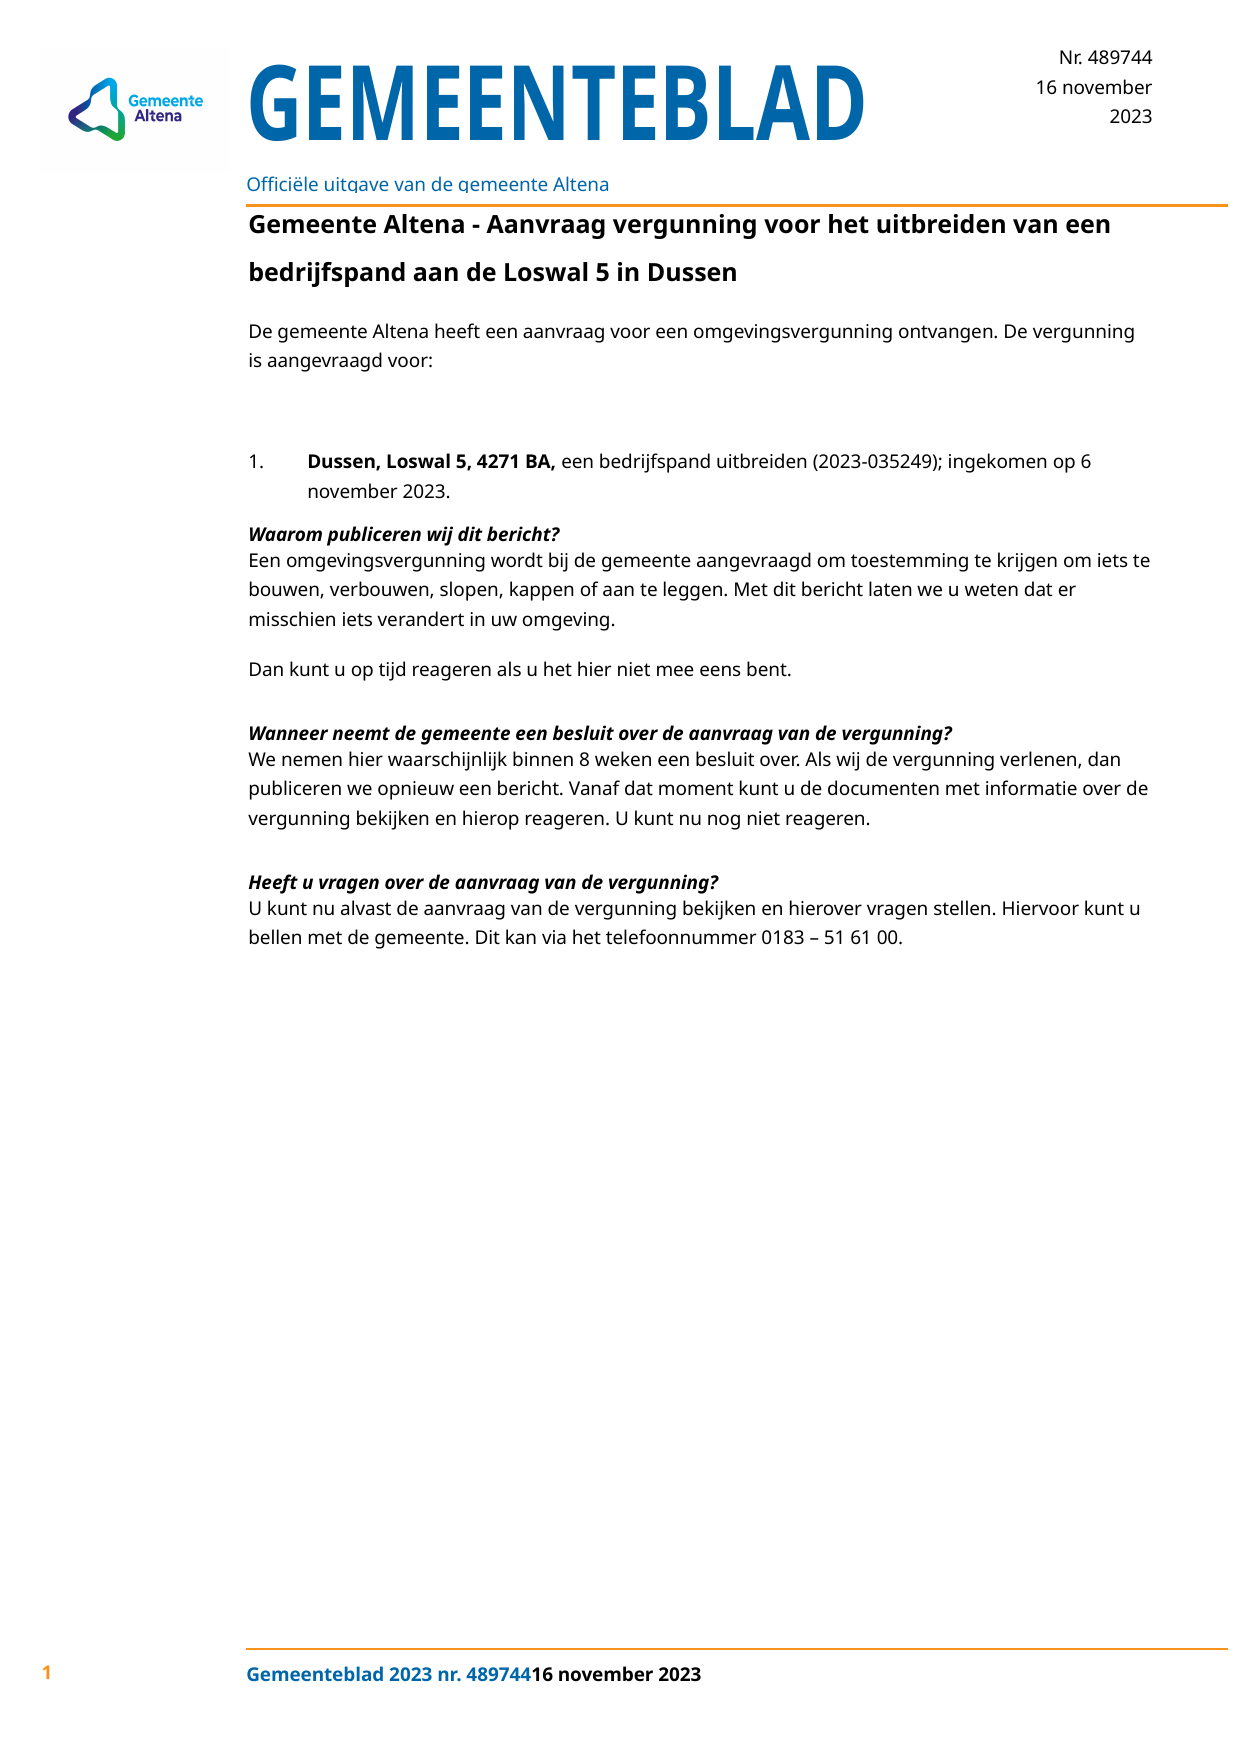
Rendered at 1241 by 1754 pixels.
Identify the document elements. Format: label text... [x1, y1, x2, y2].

picture [41, 47, 231, 172]
text Dan kunt u op tijd reageren als u het hier niet mee eens bent. [248, 656, 1152, 682]
text De gemeente Altena heeft een aanvraag voor een omgevingsvergunning ontvangen. De vergunning is aangevraagd voor: [248, 318, 1152, 373]
text Wanneer neemt de gemeente een besluit over de aanvraag van de vergunning? [248, 720, 1152, 746]
list Dussen, Loswal 5, 4271 BA, een bedrijfspand uitbreiden (2023-035249); ingekomen op 6 november 2023. [248, 448, 1152, 504]
text Heeft u vragen over de aanvraag van de vergunning? [248, 869, 1152, 895]
text Gemeente Altena - Aanvraag vergunning voor het uitbreiden van een bedrijfspand aan de Loswal 5 in Dussen [248, 207, 1152, 288]
text U kunt nu alvast de aanvraag van de vergunning bekijken en hierover vragen stellen. Hiervoor kunt u bellen met de gemeente. Dit kan via het telefoonnummer 0183 – 51 61 00. [248, 895, 1152, 950]
text We nemen hier waarschijnlijk binnen 8 weken een besluit over. Als wij de vergunning verlenen, dan publiceren we opnieuw een bericht. Vanaf dat moment kunt u de documenten met informatie over de vergunning bekijken en hierop reageren. U kunt nu nog niet reageren. [248, 746, 1152, 831]
text Een omgevingsvergunning wordt bij de gemeente aangevraagd om toestemming te krijgen om iets te bouwen, verbouwen, slopen, kappen of aan te leggen. Met dit bericht laten we u weten dat er misschien iets verandert in uw omgeving. [248, 547, 1152, 632]
text Waarom publiceren wij dit bericht? [248, 521, 1152, 547]
